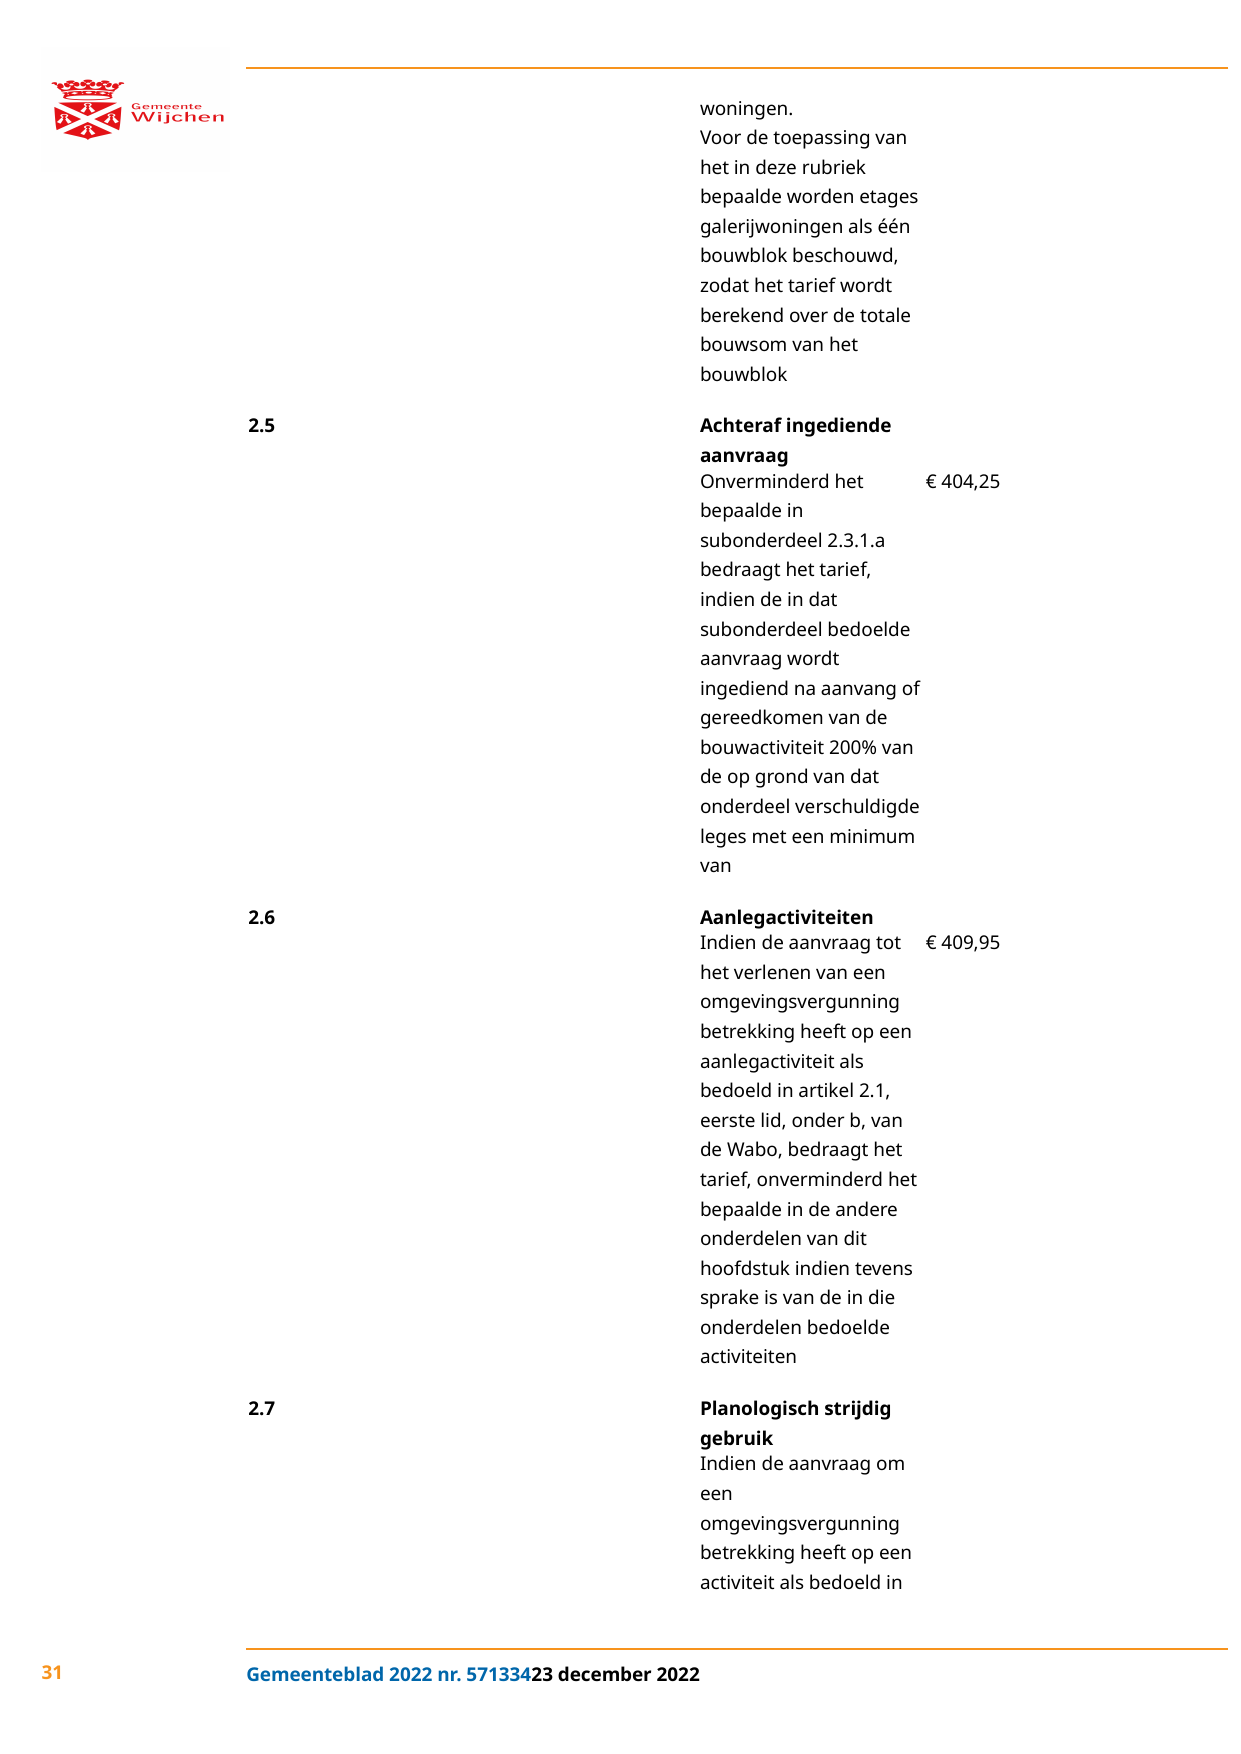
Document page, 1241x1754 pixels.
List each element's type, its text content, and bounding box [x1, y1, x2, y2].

table_cell [248, 387, 474, 412]
table_cell € 409,95 [926, 930, 1152, 1369]
table_cell [248, 930, 474, 1369]
table_cell [474, 904, 700, 929]
table_cell [474, 1395, 700, 1451]
table_cell 2.5 [248, 413, 474, 468]
picture [41, 47, 231, 172]
table_cell [248, 468, 474, 878]
table_cell [926, 413, 1152, 468]
table_cell [926, 904, 1152, 929]
table_cell [926, 878, 1152, 904]
table_cell [474, 878, 700, 904]
table_cell [474, 1370, 700, 1395]
table_cell [700, 387, 926, 412]
table_cell [474, 1451, 700, 1594]
table_cell [474, 930, 700, 1369]
table_cell [474, 468, 700, 878]
table_cell Onverminderd het bepaalde in subonderdeel 2.3.1.a bedraagt het tarief, indien de in dat subonderdeel bedoelde aanvraag wordt ingediend na aanvang of gereedkomen van de bouwactiviteit 200% van de op grond van dat onderdeel verschuldigde leges met een minimum van [700, 468, 926, 878]
table_cell [474, 413, 700, 468]
table_cell [926, 1451, 1152, 1594]
table_cell [700, 878, 926, 904]
table_cell 2.7 [248, 1395, 474, 1451]
table_cell [248, 95, 474, 387]
table_cell 2.6 [248, 904, 474, 929]
table_cell [474, 387, 700, 412]
table_cell [926, 95, 1152, 387]
table_cell woningen. Voor de toepassing van het in deze rubriek bepaalde worden etages galerijwoningen als één bouwblok beschouwd, zodat het tarief wordt berekend over de totale bouwsom van het bouwblok [700, 95, 926, 387]
table_cell [248, 1451, 474, 1594]
table_cell Achteraf ingediende aanvraag [700, 413, 926, 468]
table_cell € 404,25 [926, 468, 1152, 878]
table_cell Planologisch strijdig gebruik [700, 1395, 926, 1451]
table_cell [926, 387, 1152, 412]
table_cell [926, 1395, 1152, 1451]
table_cell Indien de aanvraag tot het verlenen van een omgevingsvergunning betrekking heeft op een aanlegactiviteit als bedoeld in artikel 2.1, eerste lid, onder b, van de Wabo, bedraagt het tarief, onverminderd het bepaalde in de andere onderdelen van dit hoofdstuk indien tevens sprake is van de in die onderdelen bedoelde activiteiten [700, 930, 926, 1369]
table_cell Indien de aanvraag om een omgevingsvergunning betrekking heeft op een activiteit als bedoeld in [700, 1451, 926, 1594]
table_cell Aanlegactiviteiten [700, 904, 926, 929]
table_cell [248, 878, 474, 904]
table_cell [926, 1370, 1152, 1395]
table_cell [474, 95, 700, 387]
table_cell [700, 1370, 926, 1395]
table_cell [248, 1370, 474, 1395]
